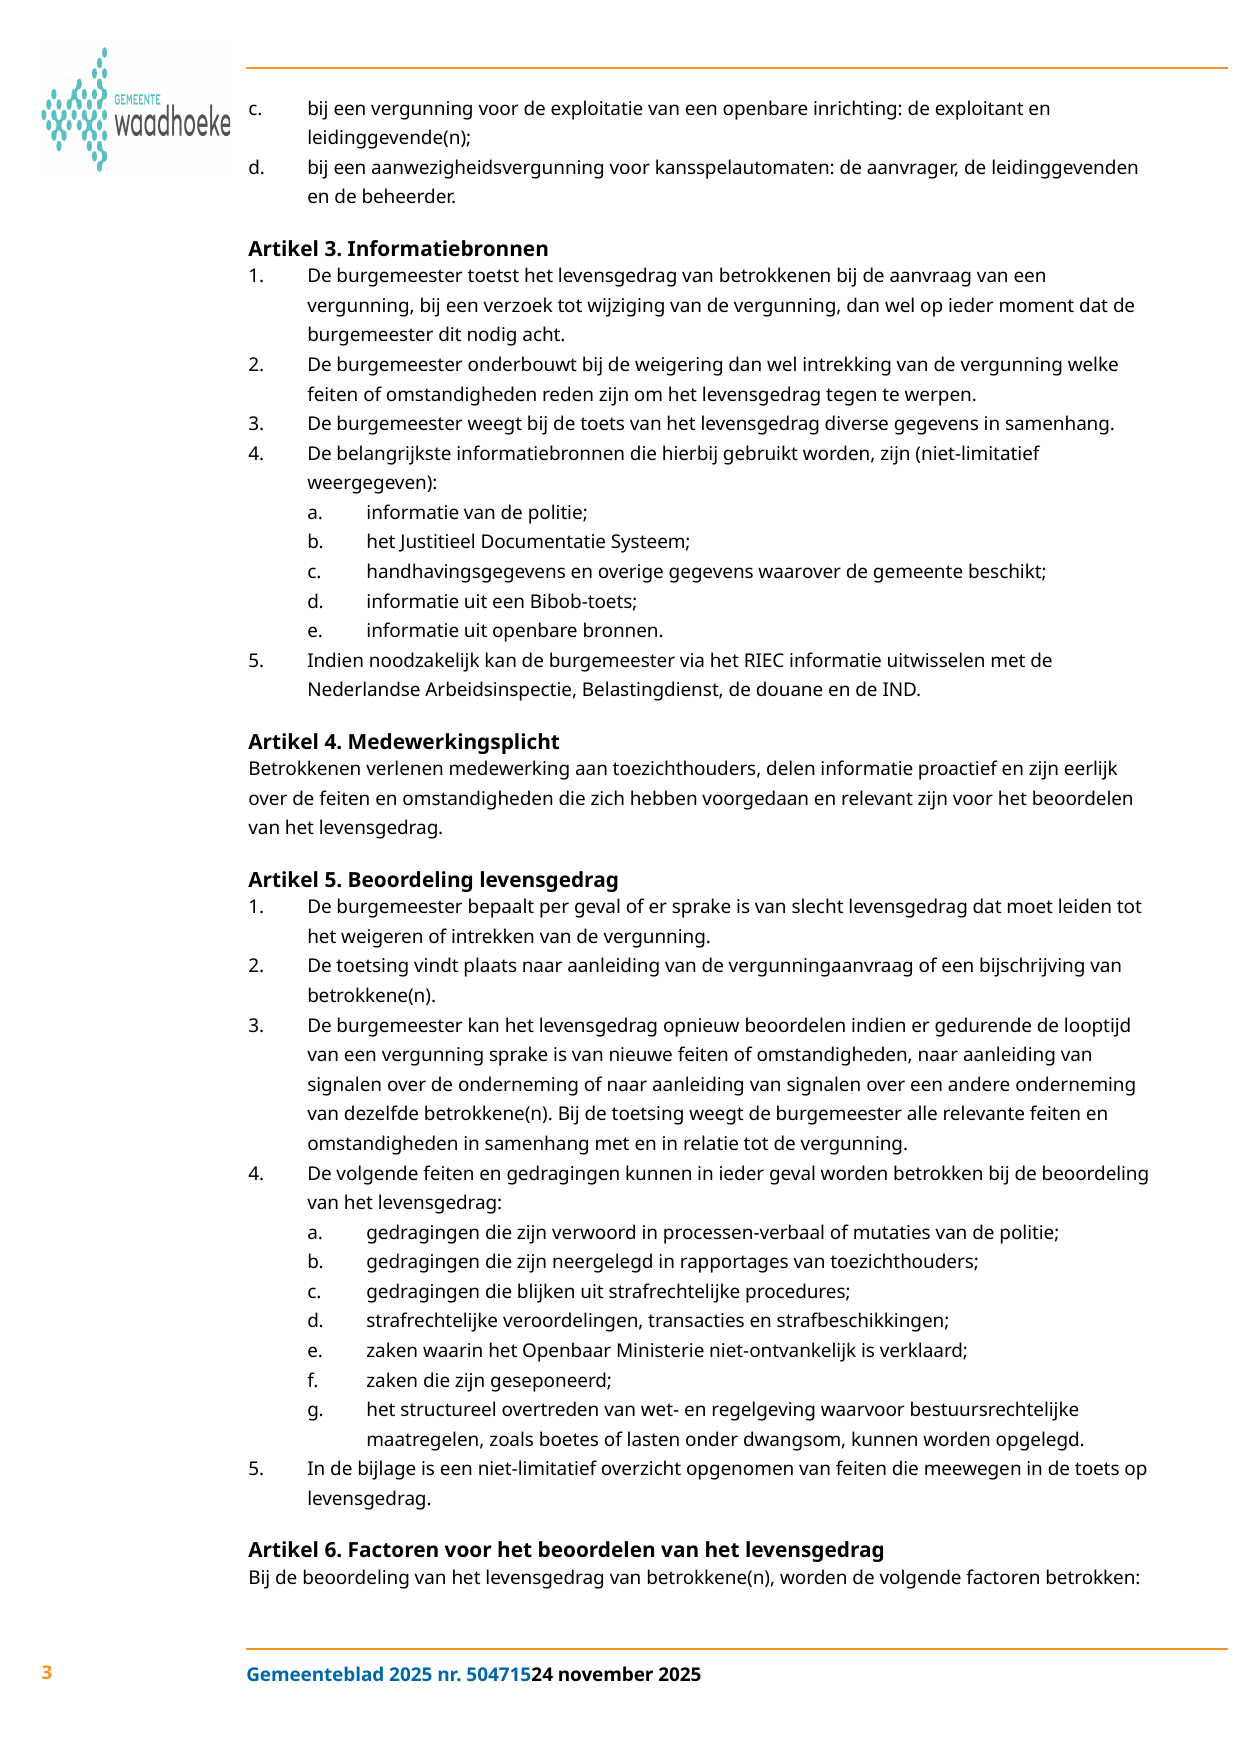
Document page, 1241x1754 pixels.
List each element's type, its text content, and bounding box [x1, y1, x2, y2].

list gedragingen die zijn neergelegd in rapportages van toezichthouders; [307, 1248, 1152, 1274]
list De toetsing vindt plaats naar aanleiding van de vergunningaanvraag of een bijschrijving van betrokkene(n). [248, 953, 1152, 1008]
list De burgemeester toetst het levensgedrag van betrokkenen bij de aanvraag van een vergunning, bij een verzoek tot wijziging van de vergunning, dan wel op ieder moment dat de burgemeester dit nodig acht. [248, 262, 1152, 347]
text Artikel 5. Beoordeling levensgedrag [248, 865, 1152, 893]
list zaken die zijn geseponeerd; [307, 1367, 1152, 1392]
text Betrokkenen verlenen medewerking aan toezichthouders, delen informatie proactief en zijn eerlijk over de feiten en omstandigheden die zich hebben voorgedaan en relevant zijn voor het beoordelen van het levensgedrag. [248, 755, 1152, 840]
list De belangrijkste informatiebronnen die hierbij gebruikt worden, zijn (niet-limitatief weergegeven): [248, 440, 1152, 495]
list gedragingen die blijken uit strafrechtelijke procedures; [307, 1278, 1152, 1304]
text Artikel 3. Informatiebronnen [248, 234, 1152, 262]
text Artikel 6. Factoren voor het beoordelen van het levensgedrag [248, 1536, 1152, 1564]
text Artikel 4. Medewerkingsplicht [248, 727, 1152, 755]
list Indien noodzakelijk kan de burgemeester via het RIEC informatie uitwisselen met de Nederlandse Arbeidsinspectie, Belastingdienst, de douane en de IND. [248, 647, 1152, 702]
list In de bijlage is een niet-limitatief overzicht opgenomen van feiten die meewegen in de toets op levensgedrag. [248, 1456, 1152, 1511]
list bij een vergunning voor de exploitatie van een openbare inrichting: de exploitant en leidinggevende(n); [248, 95, 1152, 150]
list bij een aanwezigheidsvergunning voor kansspelautomaten: de aanvrager, de leidinggevenden en de beheerder. [248, 154, 1152, 209]
list het Justitieel Documentatie Systeem; [307, 529, 1152, 554]
list informatie uit openbare bronnen. [307, 617, 1152, 643]
list De burgemeester onderbouwt bij de weigering dan wel intrekking van de vergunning welke feiten of omstandigheden reden zijn om het levensgedrag tegen te werpen. [248, 351, 1152, 406]
picture [41, 47, 231, 172]
list De burgemeester kan het levensgedrag opnieuw beoordelen indien er gedurende de looptijd van een vergunning sprake is van nieuwe feiten of omstandigheden, naar aanleiding van signalen over de onderneming of naar aanleiding van signalen over een andere onderneming van dezelfde betrokkene(n). Bij de toetsing weegt de burgemeester alle relevante feiten en omstandigheden in samenhang met en in relatie tot de vergunning. [248, 1012, 1152, 1156]
list informatie uit een Bibob-toets; [307, 588, 1152, 613]
text Bij de beoordeling van het levensgedrag van betrokkene(n), worden de volgende factoren betrokken: [248, 1564, 1152, 1590]
list handhavingsgegevens en overige gegevens waarover de gemeente beschikt; [307, 558, 1152, 584]
list gedragingen die zijn verwoord in processen-verbaal of mutaties van de politie; [307, 1219, 1152, 1244]
list De burgemeester bepaalt per geval of er sprake is van slecht levensgedrag dat moet leiden tot het weigeren of intrekken van de vergunning. [248, 893, 1152, 949]
list informatie van de politie; [307, 499, 1152, 525]
list De burgemeester weegt bij de toets van het levensgedrag diverse gegevens in samenhang. [248, 410, 1152, 436]
list strafrechtelijke veroordelingen, transacties en strafbeschikkingen; [307, 1308, 1152, 1333]
list het structureel overtreden van wet- en regelgeving waarvoor bestuursrechtelijke maatregelen, zoals boetes of lasten onder dwangsom, kunnen worden opgelegd. [307, 1396, 1152, 1452]
list zaken waarin het Openbaar Ministerie niet-ontvankelijk is verklaard; [307, 1337, 1152, 1363]
list De volgende feiten en gedragingen kunnen in ieder geval worden betrokken bij de beoordeling van het levensgedrag: [248, 1160, 1152, 1215]
